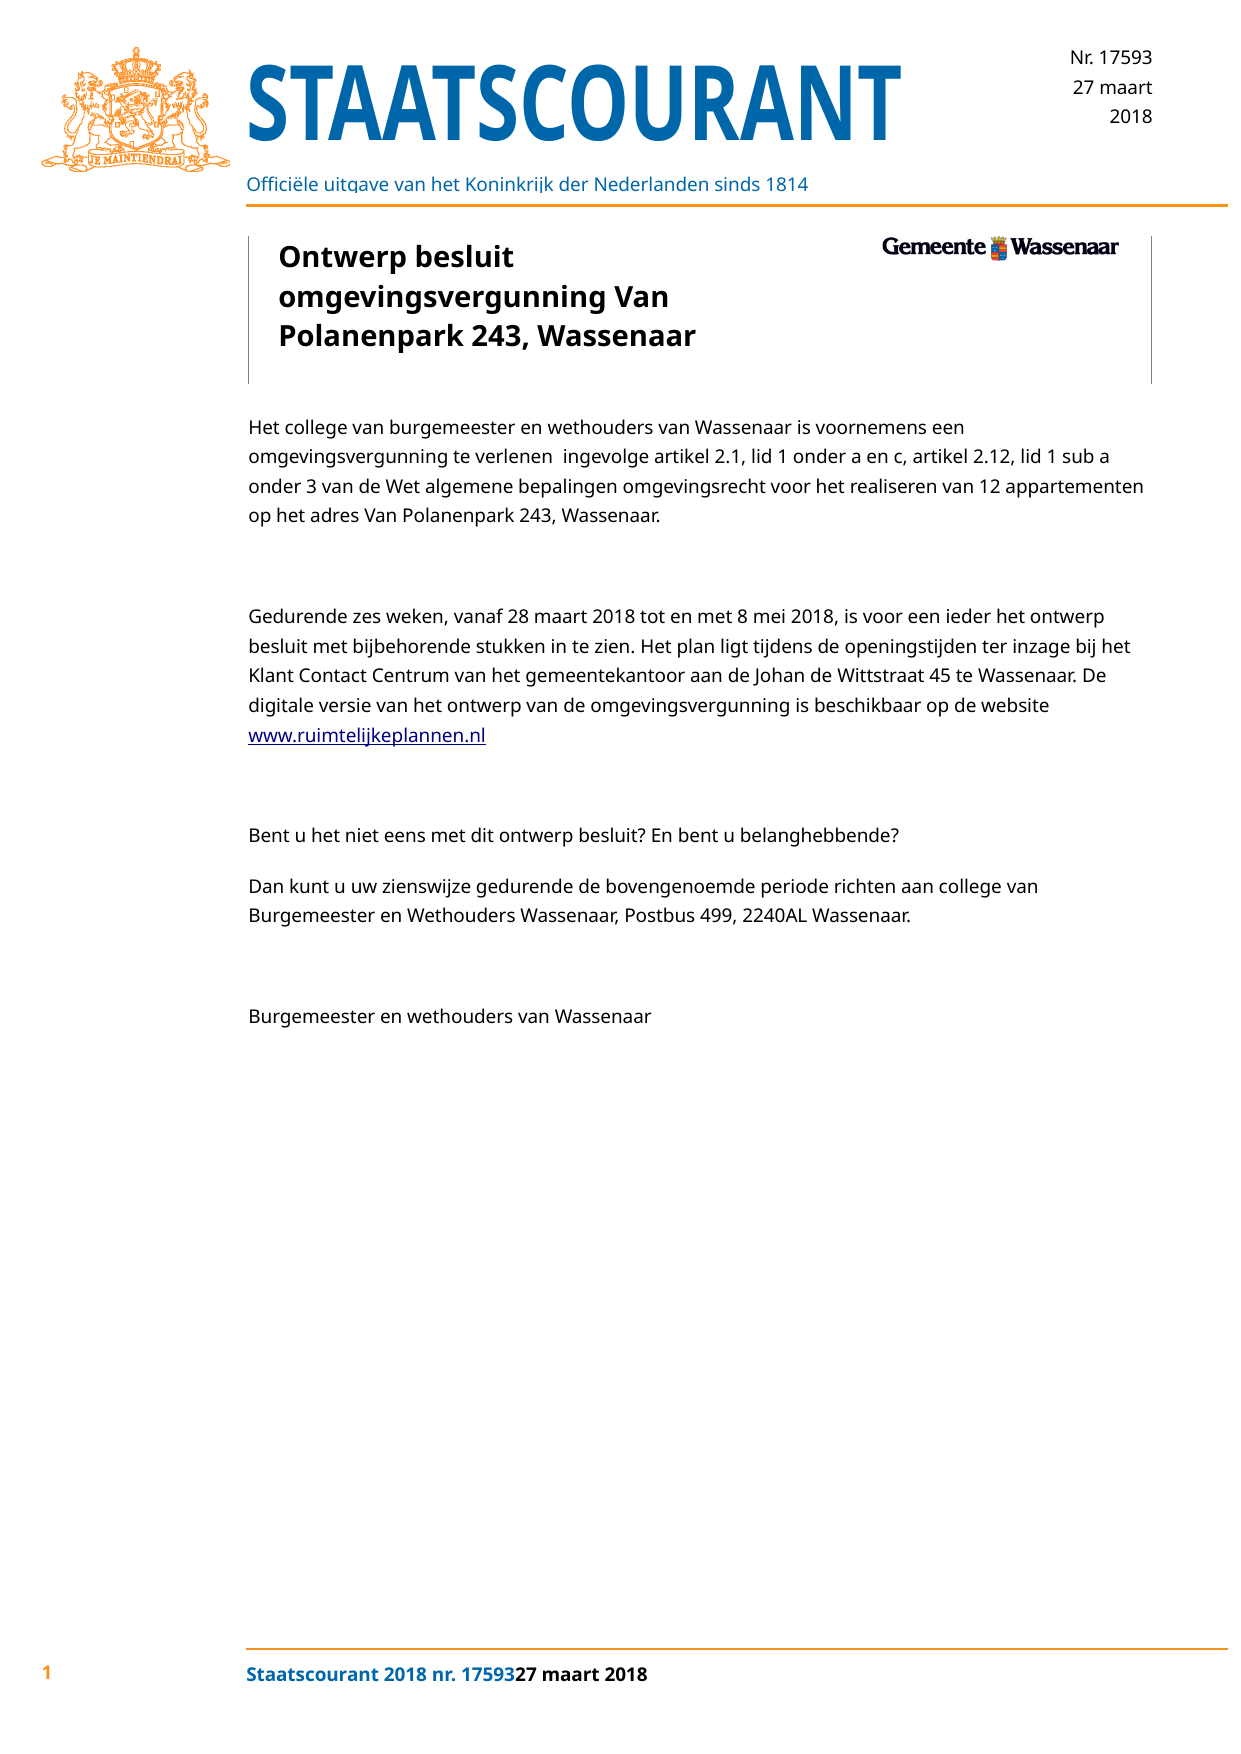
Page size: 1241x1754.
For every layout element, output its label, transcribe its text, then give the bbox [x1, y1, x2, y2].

picture [41, 47, 231, 172]
picture [882, 236, 1119, 261]
text Dan kunt u uw zienswijze gedurende de bovengenoemde periode richten aan college van Burgemeester en Wethouders Wassenaar, Postbus 499, 2240AL Wassenaar. [248, 873, 1152, 928]
text Gedurende zes weken, vanaf 28 maart 2018 tot en met 8 mei 2018, is voor een ieder het ontwerp besluit met bijbehorende stukken in te zien. Het plan ligt tijdens de openingstijden ter inzage bij het Klant Contact Centrum van het gemeentekantoor aan de Johan de Wittstraat 45 te Wassenaar. De digitale versie van het ontwerp van de omgevingsvergunning is beschikbaar op de website www.ruimtelijkeplannen.nl [248, 603, 1152, 748]
table_header Ontwerp besluit omgevingsvergunning Van Polanenpark 243, Wassenaar [249, 236, 850, 384]
text Burgemeester en wethouders van Wassenaar [248, 1003, 1152, 1029]
text Het college van burgemeester en wethouders van Wassenaar is voornemens een omgevingsvergunning te verlenen ingevolge artikel 2.1, lid 1 onder a en c, artikel 2.12, lid 1 sub a onder 3 van de Wet algemene bepalingen omgevingsrecht voor het realiseren van 12 appartementen op het adres Van Polanenpark 243, Wassenaar. [248, 414, 1152, 528]
text Bent u het niet eens met dit ontwerp besluit? En bent u belanghebbende? [248, 823, 1152, 848]
table_header [850, 236, 1151, 384]
